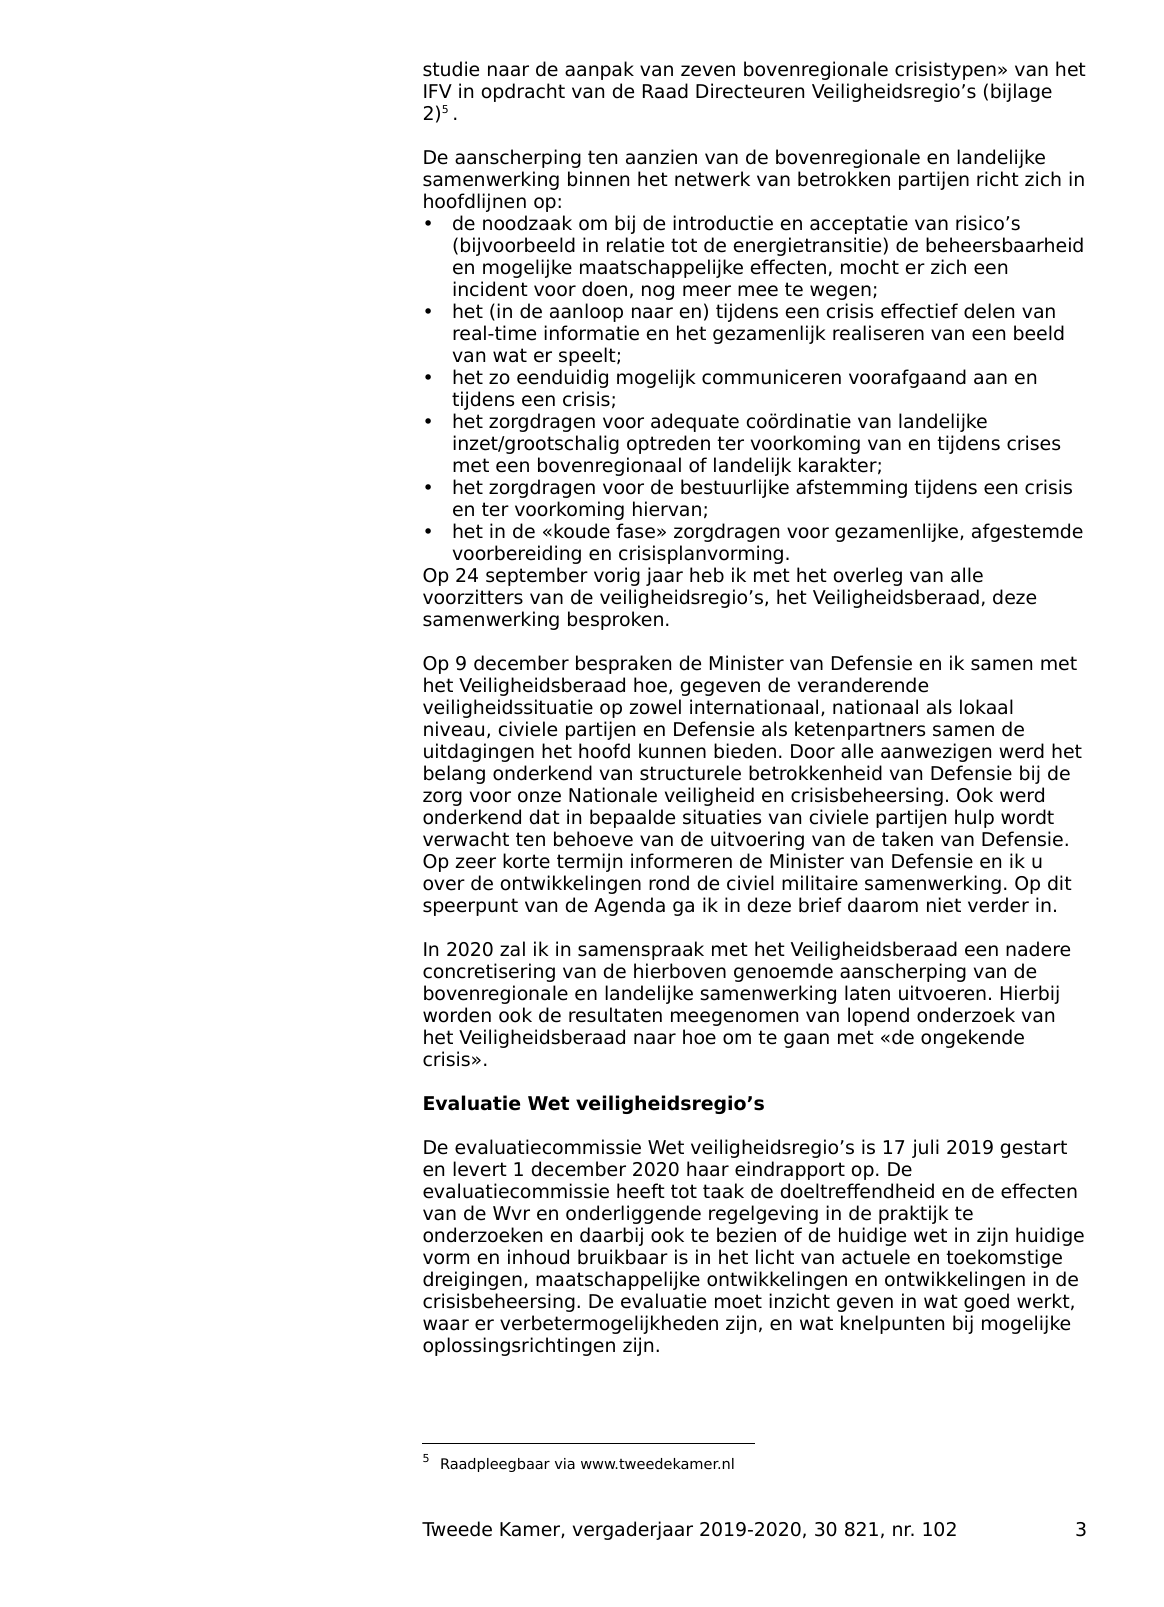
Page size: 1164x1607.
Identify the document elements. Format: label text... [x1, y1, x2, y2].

text • het zo eenduidig mogelijk communiceren voorafgaand aan en tijdens een crisis; [422, 367, 1087, 411]
text De evaluatiecommissie Wet veiligheidsregio’s is 17 juli 2019 gestart en levert 1 december 2020 haar eindrapport op. De evaluatiecommissie heeft tot taak de doeltreffendheid en de effecten van de Wvr en onderliggende regelgeving in de praktijk te onderzoeken en daarbij ook te bezien of de huidige wet in zijn huidige vorm en inhoud bruikbaar is in het licht van actuele en toekomstige dreigingen, maatschappelijke ontwikkelingen en ontwikkelingen in de crisisbeheersing. De evaluatie moet inzicht geven in wat goed werkt, waar er verbetermogelijkheden zijn, en wat knelpunten bij mogelijke oplossingsrichtingen zijn. [422, 1137, 1087, 1357]
text • het zorgdragen voor de bestuurlijke afstemming tijdens een crisis en ter voorkoming hiervan; [422, 477, 1087, 521]
text • het zorgdragen voor adequate coördinatie van landelijke inzet/grootschalig optreden ter voorkoming van en tijdens crises met een bovenregionaal of landelijk karakter; [422, 411, 1087, 477]
text studie naar de aanpak van zeven bovenregionale crisistypen» van het IFV in opdracht van de Raad Directeuren Veiligheidsregio’s (bijlage 2). [422, 59, 1087, 125]
text Op 24 september vorig jaar heb ik met het overleg van alle voorzitters van de veiligheidsregio’s, het Veiligheidsberaad, deze samenwerking besproken. [422, 565, 1087, 631]
text Raadpleegbaar via www.tweedekamer.nl [422, 1452, 1087, 1474]
text • de noodzaak om bij de introductie en acceptatie van risico’s (bijvoorbeeld in relatie tot de energietransitie) de beheersbaarheid en mogelijke maatschappelijke effecten, mocht er zich een incident voor doen, nog meer mee te wegen; [422, 213, 1087, 301]
subtitle Evaluatie Wet veiligheidsregio’s [422, 1093, 1087, 1115]
text In 2020 zal ik in samenspraak met het Veiligheidsberaad een nadere concretisering van de hierboven genoemde aanscherping van de bovenregionale en landelijke samenwerking laten uitvoeren. Hierbij worden ook de resultaten meegenomen van lopend onderzoek van het Veiligheidsberaad naar hoe om te gaan met «de ongekende crisis». [422, 939, 1087, 1071]
text Op 9 december bespraken de Minister van Defensie en ik samen met het Veiligheidsberaad hoe, gegeven de veranderende veiligheidssituatie op zowel internationaal, nationaal als lokaal niveau, civiele partijen en Defensie als ketenpartners samen de uitdagingen het hoofd kunnen bieden. Door alle aanwezigen werd het belang onderkend van structurele betrokkenheid van Defensie bij de zorg voor onze Nationale veiligheid en crisisbeheersing. Ook werd onderkend dat in bepaalde situaties van civiele partijen hulp wordt verwacht ten behoeve van de uitvoering van de taken van Defensie. Op zeer korte termijn informeren de Minister van Defensie en ik u over de ontwikkelingen rond de civiel militaire samenwerking. Op dit speerpunt van de Agenda ga ik in deze brief daarom niet verder in. [422, 653, 1087, 917]
text De aanscherping ten aanzien van de bovenregionale en landelijke samenwerking binnen het netwerk van betrokken partijen richt zich in hoofdlijnen op: [422, 147, 1087, 213]
text • het (in de aanloop naar en) tijdens een crisis effectief delen van real-time informatie en het gezamenlijk realiseren van een beeld van wat er speelt; [422, 301, 1087, 367]
text • het in de «koude fase» zorgdragen voor gezamenlijke, afgestemde voorbereiding en crisisplanvorming. [422, 521, 1087, 565]
